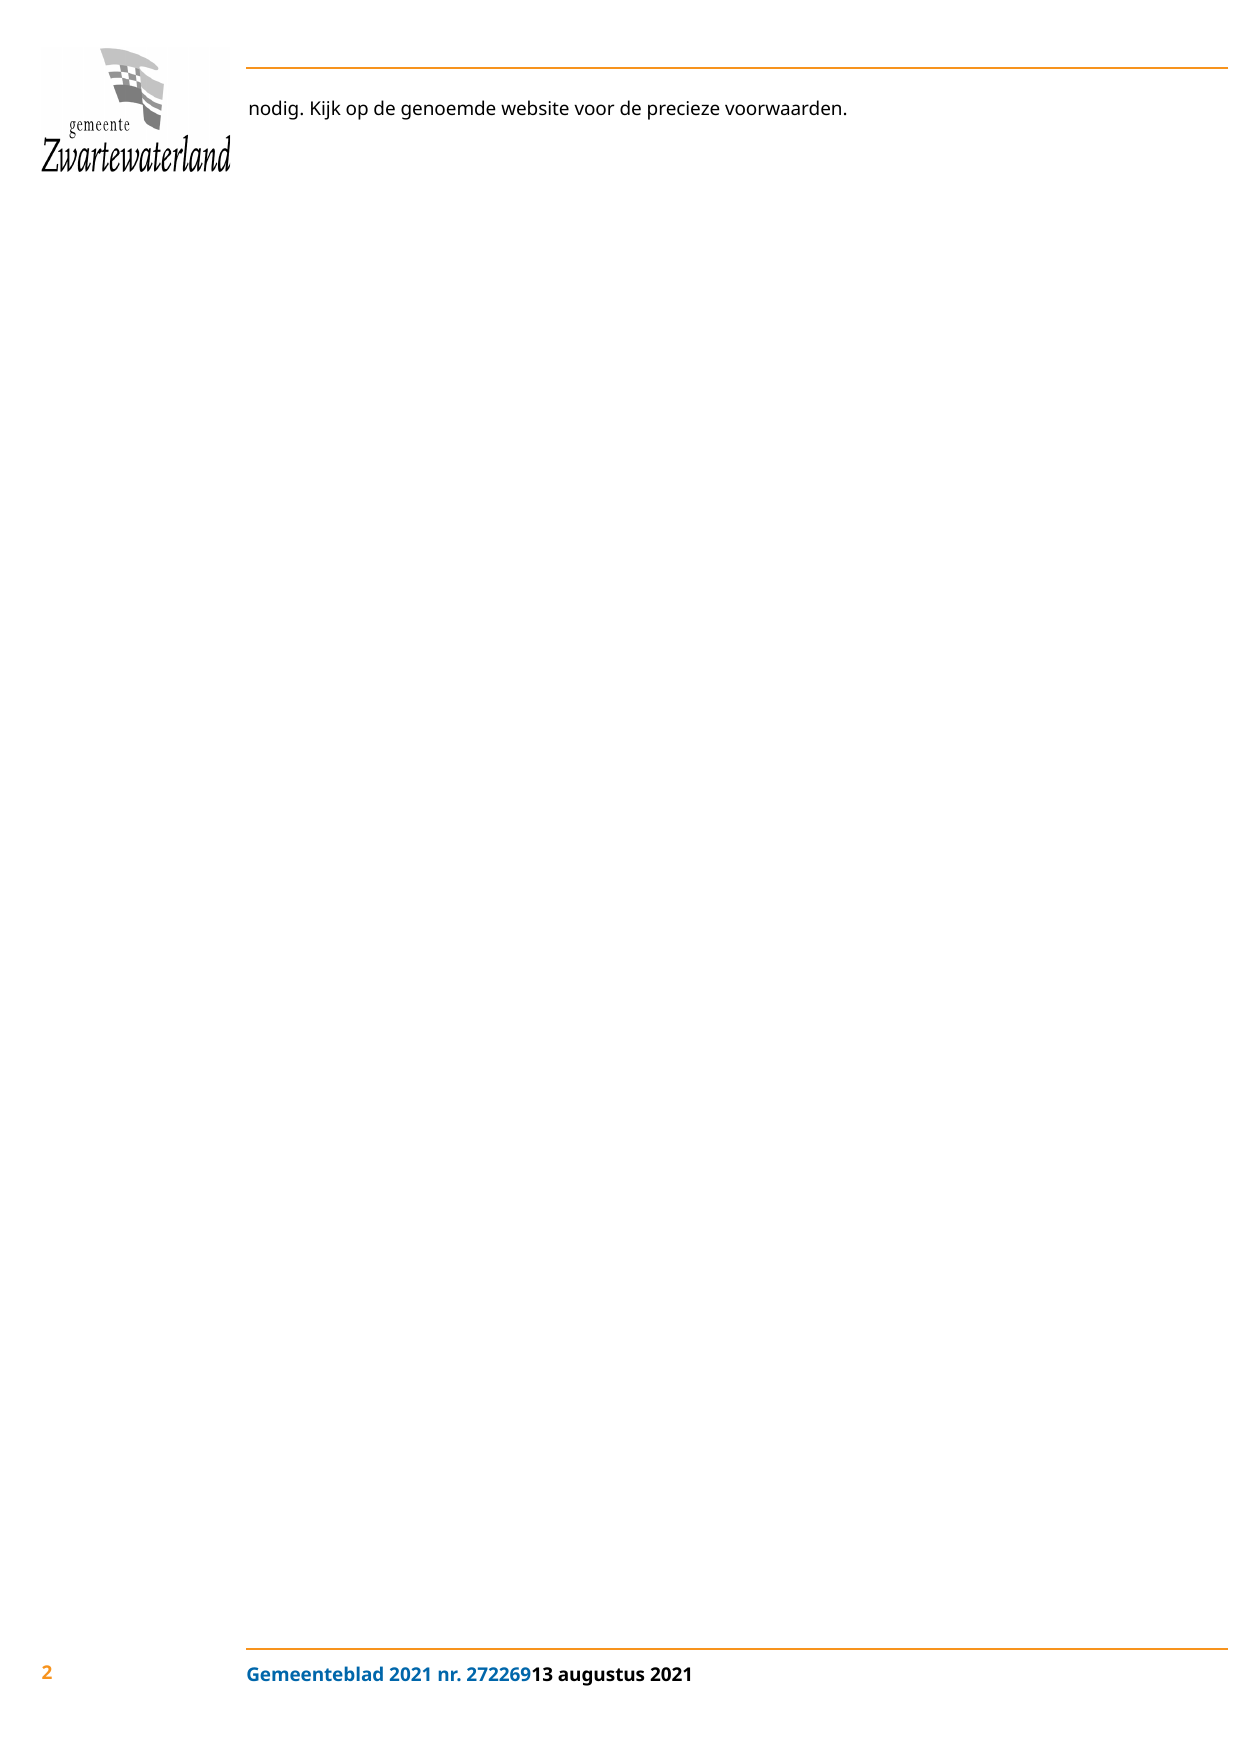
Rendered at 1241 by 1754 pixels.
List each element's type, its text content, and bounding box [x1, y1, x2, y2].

picture [41, 47, 231, 172]
text nodig. Kijk op de genoemde website voor de precieze voorwaarden. [248, 95, 1152, 121]
